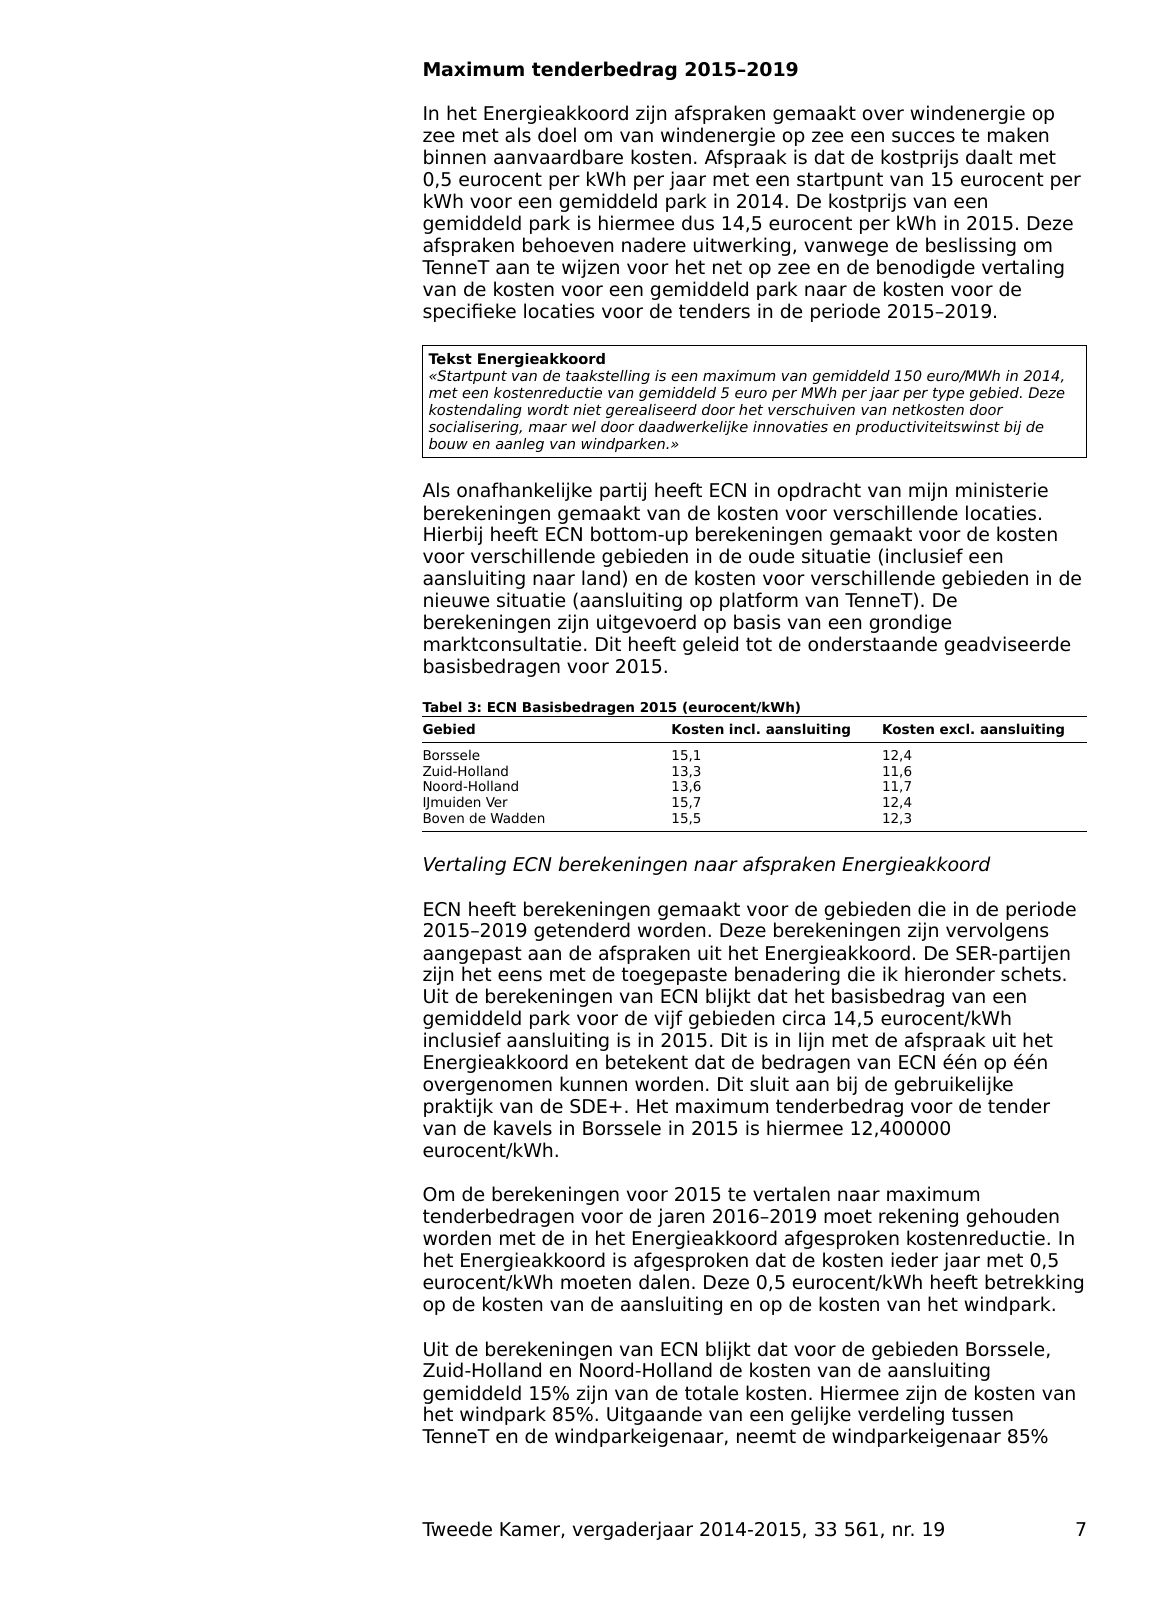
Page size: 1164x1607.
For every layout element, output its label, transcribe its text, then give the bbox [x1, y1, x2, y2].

table_cell 13,6 [665, 779, 876, 795]
table_cell 15,5 [665, 811, 876, 831]
table_cell IJmuiden Ver [422, 795, 665, 811]
table_cell 11,6 [876, 764, 1087, 779]
table_cell 12,4 [876, 795, 1087, 811]
table_header Tekst Energieakkoord «Startpunt van de taakstelling is een maximum van gemiddeld 150 euro/MWh in 2014, met een kostenreductie van gemiddeld 5 euro per MWh per jaar per type gebied. Deze kostendaling wordt niet gerealiseerd door het verschuiven van netkosten door socialisering, maar wel door daadwerkelijke innovaties en productiviteitswinst bij de bouw en aanleg van windparken.» [423, 346, 1086, 457]
text Om de berekeningen voor 2015 te vertalen naar maximum tenderbedragen voor de jaren 2016–2019 moet rekening gehouden worden met de in het Energieakkoord afgesproken kostenreductie. In het Energieakkoord is afgesproken dat de kosten ieder jaar met 0,5 eurocent/kWh moeten dalen. Deze 0,5 eurocent/kWh heeft betrekking op de kosten van de aansluiting en op de kosten van het windpark. [422, 1184, 1087, 1316]
table_cell Borssele [422, 743, 665, 763]
table_cell Boven de Wadden [422, 811, 665, 831]
text ECN heeft berekeningen gemaakt voor de gebieden die in de periode 2015–2019 getenderd worden. Deze berekeningen zijn vervolgens aangepast aan de afspraken uit het Energieakkoord. De SER-partijen zijn het eens met de toegepaste benadering die ik hieronder schets. Uit de berekeningen van ECN blijkt dat het basisbedrag van een gemiddeld park voor de vijf gebieden circa 14,5 eurocent/kWh inclusief aansluiting is in 2015. Dit is in lijn met de afspraak uit het Energieakkoord en betekent dat de bedragen van ECN één op één overgenomen kunnen worden. Dit sluit aan bij de gebruikelijke praktijk van de SDE+. Het maximum tenderbedrag voor de tender van de kavels in Borssele in 2015 is hiermee 12,400000 eurocent/kWh. [422, 898, 1087, 1162]
table_cell 12,4 [876, 743, 1087, 763]
text In het Energieakkoord zijn afspraken gemaakt over windenergie op zee met als doel om van windenergie op zee een succes te maken binnen aanvaardbare kosten. Afspraak is dat de kostprijs daalt met 0,5 eurocent per kWh per jaar met een startpunt van 15 eurocent per kWh voor een gemiddeld park in 2014. De kostprijs van een gemiddeld park is hiermee dus 14,5 eurocent per kWh in 2015. Deze afspraken behoeven nadere uitwerking, vanwege de beslissing om TenneT aan te wijzen voor het net op zee en de benodigde vertaling van de kosten voor een gemiddeld park naar de kosten voor de specifieke locaties voor de tenders in de periode 2015–2019. [422, 103, 1087, 323]
text Uit de berekeningen van ECN blijkt dat voor de gebieden Borssele, Zuid-Holland en Noord-Holland de kosten van de aansluiting gemiddeld 15% zijn van de totale kosten. Hiermee zijn de kosten van het windpark 85%. Uitgaande van een gelijke verdeling tussen TenneT en de windparkeigenaar, neemt de windparkeigenaar 85% [422, 1338, 1087, 1448]
table_cell Kosten incl. aansluiting [665, 717, 876, 742]
table_cell 15,7 [665, 795, 876, 811]
table_cell 15,1 [665, 743, 876, 763]
table_header Tabel 3: ECN Basisbedragen 2015 (eurocent/kWh) [422, 700, 1087, 716]
table_cell 13,3 [665, 764, 876, 779]
subtitle Maximum tenderbedrag 2015–2019 [422, 59, 1087, 81]
table_cell Kosten excl. aansluiting [876, 717, 1087, 742]
table_cell Noord-Holland [422, 779, 665, 795]
table_cell Zuid-Holland [422, 764, 665, 779]
table_cell 12,3 [876, 811, 1087, 831]
table_cell Gebied [422, 717, 665, 742]
table_cell 11,7 [876, 779, 1087, 795]
text Als onafhankelijke partij heeft ECN in opdracht van mijn ministerie berekeningen gemaakt van de kosten voor verschillende locaties. Hierbij heeft ECN bottom-up berekeningen gemaakt voor de kosten voor verschillende gebieden in de oude situatie (inclusief een aansluiting naar land) en de kosten voor verschillende gebieden in de nieuwe situatie (aansluiting op platform van TenneT). De berekeningen zijn uitgevoerd op basis van een grondige marktconsultatie. Dit heeft geleid tot de onderstaande geadviseerde basisbedragen voor 2015. [422, 480, 1087, 678]
subtitle Vertaling ECN berekeningen naar afspraken Energieakkoord [422, 854, 1087, 876]
